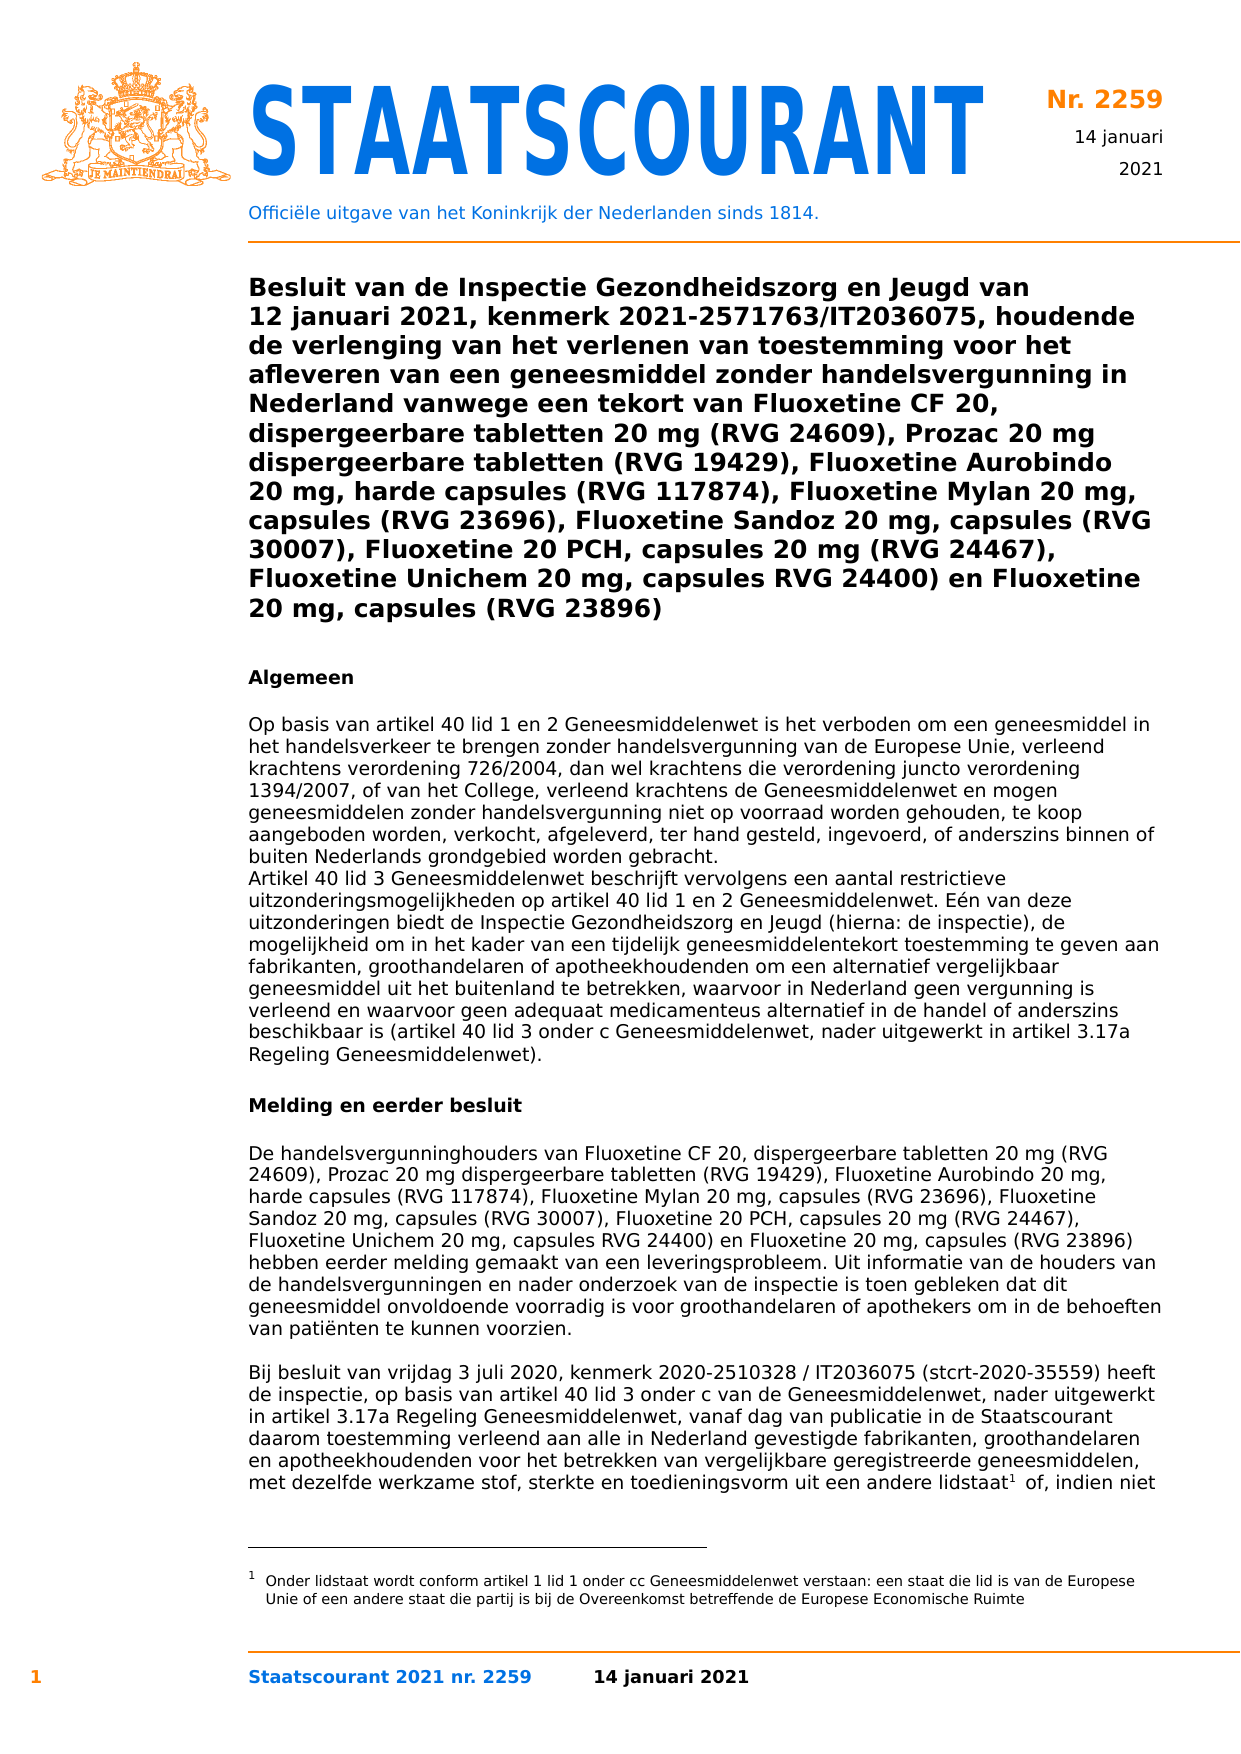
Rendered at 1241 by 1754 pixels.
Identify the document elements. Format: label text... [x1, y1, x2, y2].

subtitle Besluit van de Inspectie Gezondheidszorg en Jeugd van 12 januari 2021, kenmerk 2021-2571763/IT2036075, houdende de verlenging van het verlenen van toestemming voor het afleveren van een geneesmiddel zonder handelsvergunning in Nederland vanwege een tekort van Fluoxetine CF 20, dispergeerbare tabletten 20 mg (RVG 24609), Prozac 20 mg dispergeerbare tabletten (RVG 19429), Fluoxetine Aurobindo 20 mg, harde capsules (RVG 117874), Fluoxetine Mylan 20 mg, capsules (RVG 23696), Fluoxetine Sandoz 20 mg, capsules (RVG 30007), Fluoxetine 20 PCH, capsules 20 mg (RVG 24467), Fluoxetine Unichem 20 mg, capsules RVG 24400) en Fluoxetine 20 mg, capsules (RVG 23896) [248, 273, 1163, 623]
text Op basis van artikel 40 lid 1 en 2 Geneesmiddelenwet is het verboden om een geneesmiddel in het handelsverkeer te brengen zonder handelsvergunning van de Europese Unie, verleend krachtens verordening 726/2004, dan wel krachtens die verordening juncto verordening 1394/2007, of van het College, verleend krachtens de Geneesmiddelenwet en mogen geneesmiddelen zonder handelsvergunning niet op voorraad worden gehouden, te koop aangeboden worden, verkocht, afgeleverd, ter hand gesteld, ingevoerd, of anderszins binnen of buiten Nederlands grondgebied worden gebracht. [248, 714, 1163, 868]
text Bij besluit van vrijdag 3 juli 2020, kenmerk 2020-2510328 / IT2036075 (stcrt-2020-35559) heeft de inspectie, op basis van artikel 40 lid 3 onder c van de Geneesmiddelenwet, nader uitgewerkt in artikel 3.17a Regeling Geneesmiddelenwet, vanaf dag van publicatie in de Staatscourant daarom toestemming verleend aan alle in Nederland gevestigde fabrikanten, groothandelaren en apotheekhoudenden voor het betrekken van vergelijkbare geregistreerde geneesmiddelen, met dezelfde werkzame stof, sterkte en toedieningsvorm uit een andere lidstaat of, indien niet [248, 1362, 1163, 1494]
table_header Nr. 2259 [998, 62, 1240, 121]
subtitle Algemeen [248, 667, 1163, 689]
table_cell Officiële uitgave van het Koninkrijk der Nederlanden sinds 1814. [248, 203, 1240, 241]
text Onder lidstaat wordt conform artikel 1 lid 1 onder cc Geneesmiddelenwet verstaan: een staat die lid is van de Europese Unie of een andere staat die partij is bij de Overeenkomst betreffende de Europese Economische Ruimte [248, 1569, 1163, 1608]
table_header STAATSCOURANT [248, 62, 998, 203]
table_cell 2021 [998, 153, 1240, 203]
picture [41, 62, 231, 186]
text Artikel 40 lid 3 Geneesmiddelenwet beschrijft vervolgens een aantal restrictieve uitzonderingsmogelijkheden op artikel 40 lid 1 en 2 Geneesmiddelenwet. Eén van deze uitzonderingen biedt de Inspectie Gezondheidszorg en Jeugd (hierna: de inspectie), de mogelijkheid om in het kader van een tijdelijk geneesmiddelentekort toestemming te geven aan fabrikanten, groothandelaren of apotheekhoudenden om een alternatief vergelijkbaar geneesmiddel uit het buitenland te betrekken, waarvoor in Nederland geen vergunning is verleend en waarvoor geen adequaat medicamenteus alternatief in de handel of anderszins beschikbaar is (artikel 40 lid 3 onder c Geneesmiddelenwet, nader uitgewerkt in artikel 3.17a Regeling Geneesmiddelenwet). [248, 868, 1163, 1065]
table_cell 14 januari [998, 121, 1240, 153]
subtitle Melding en eerder besluit [248, 1095, 1163, 1117]
text De handelsvergunninghouders van Fluoxetine CF 20, dispergeerbare tabletten 20 mg (RVG 24609), Prozac 20 mg dispergeerbare tabletten (RVG 19429), Fluoxetine Aurobindo 20 mg, harde capsules (RVG 117874), Fluoxetine Mylan 20 mg, capsules (RVG 23696), Fluoxetine Sandoz 20 mg, capsules (RVG 30007), Fluoxetine 20 PCH, capsules 20 mg (RVG 24467), Fluoxetine Unichem 20 mg, capsules RVG 24400) en Fluoxetine 20 mg, capsules (RVG 23896) hebben eerder melding gemaakt van een leveringsprobleem. Uit informatie van de houders van de handelsvergunningen en nader onderzoek van de inspectie is toen gebleken dat dit geneesmiddel onvoldoende voorradig is voor groothandelaren of apothekers om in de behoeften van patiënten te kunnen voorzien. [248, 1142, 1163, 1340]
table_header [25, 62, 248, 241]
